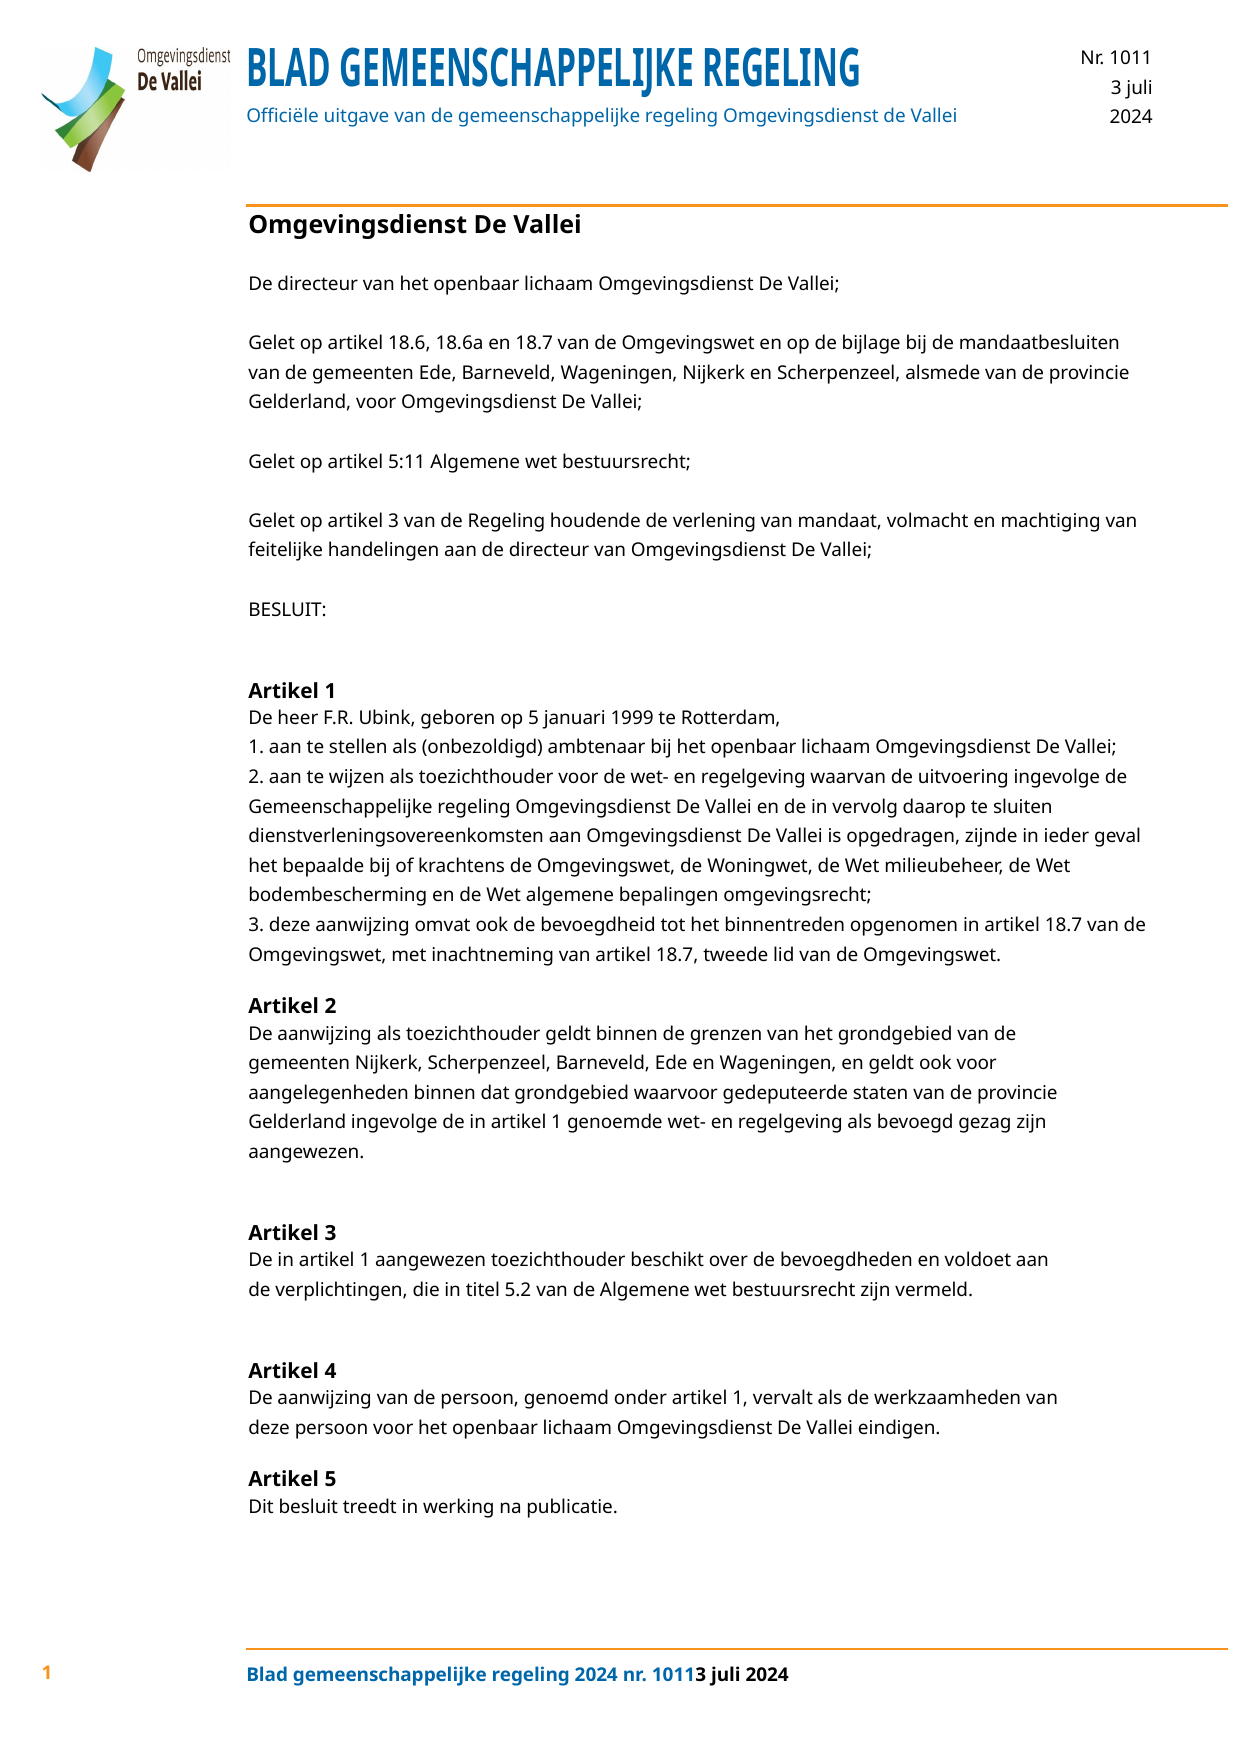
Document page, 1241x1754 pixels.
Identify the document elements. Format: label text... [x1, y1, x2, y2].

text Artikel 1 [248, 676, 1152, 704]
text 3. deze aanwijzing omvat ook de bevoegdheid tot het binnentreden opgenomen in artikel 18.7 van de Omgevingswet, met inachtneming van artikel 18.7, tweede lid van de Omgevingswet. [248, 911, 1152, 967]
text Gelet op artikel 18.6, 18.6a en 18.7 van de Omgevingswet en op de bijlage bij de mandaatbesluiten van de gemeenten Ede, Barneveld, Wageningen, Nijkerk en Scherpenzeel, alsmede van de provincie Gelderland, voor Omgevingsdienst De Vallei; [248, 329, 1152, 414]
text Gelderland ingevolge de in artikel 1 genoemde wet- en regelgeving als bevoegd gezag zijn [248, 1108, 1152, 1134]
text 1. aan te stellen als (onbezoldigd) ambtenaar bij het openbaar lichaam Omgevingsdienst De Vallei; [248, 734, 1152, 759]
text Gelet op artikel 5:11 Algemene wet bestuursrecht; [248, 448, 1152, 473]
text De directeur van het openbaar lichaam Omgevingsdienst De Vallei; [248, 270, 1152, 296]
text Artikel 2 [248, 991, 1152, 1020]
text De aanwijzing als toezichthouder geldt binnen de grenzen van het grondgebied van de [248, 1020, 1152, 1045]
text aangelegenheden binnen dat grondgebied waarvoor gedeputeerde staten van de provincie [248, 1079, 1152, 1104]
text Omgevingsdienst De Vallei [248, 207, 1152, 241]
picture [41, 47, 231, 172]
text gemeenten Nijkerk, Scherpenzeel, Barneveld, Ede en Wageningen, en geldt ook voor [248, 1049, 1152, 1075]
text Artikel 4 [248, 1356, 1152, 1384]
text Artikel 5 [248, 1464, 1152, 1493]
text deze persoon voor het openbaar lichaam Omgevingsdienst De Vallei eindigen. [248, 1414, 1152, 1440]
text Artikel 3 [248, 1218, 1152, 1246]
text De heer F.R. Ubink, geboren op 5 januari 1999 te Rotterdam, [248, 704, 1152, 730]
text De in artikel 1 aangewezen toezichthouder beschikt over de bevoegdheden en voldoet aan [248, 1246, 1152, 1272]
text 2. aan te wijzen als toezichthouder voor de wet- en regelgeving waarvan de uitvoering ingevolge de Gemeenschappelijke regeling Omgevingsdienst De Vallei en de in vervolg daarop te sluiten dienstverleningsovereenkomsten aan Omgevingsdienst De Vallei is opgedragen, zijnde in ieder geval het bepaalde bij of krachtens de Omgevingswet, de Woningwet, de Wet milieubeheer, de Wet bodembescherming en de Wet algemene bepalingen omgevingsrecht; [248, 763, 1152, 907]
text Gelet op artikel 3 van de Regeling houdende de verlening van mandaat, volmacht en machtiging van feitelijke handelingen aan de directeur van Omgevingsdienst De Vallei; [248, 507, 1152, 562]
text de verplichtingen, die in titel 5.2 van de Algemene wet bestuursrecht zijn vermeld. [248, 1276, 1152, 1302]
text aangewezen. [248, 1138, 1152, 1164]
text BESLUIT: [248, 596, 1152, 621]
text Dit besluit treedt in werking na publicatie. [248, 1493, 1152, 1519]
text De aanwijzing van de persoon, genoemd onder artikel 1, vervalt als de werkzaamheden van [248, 1384, 1152, 1410]
